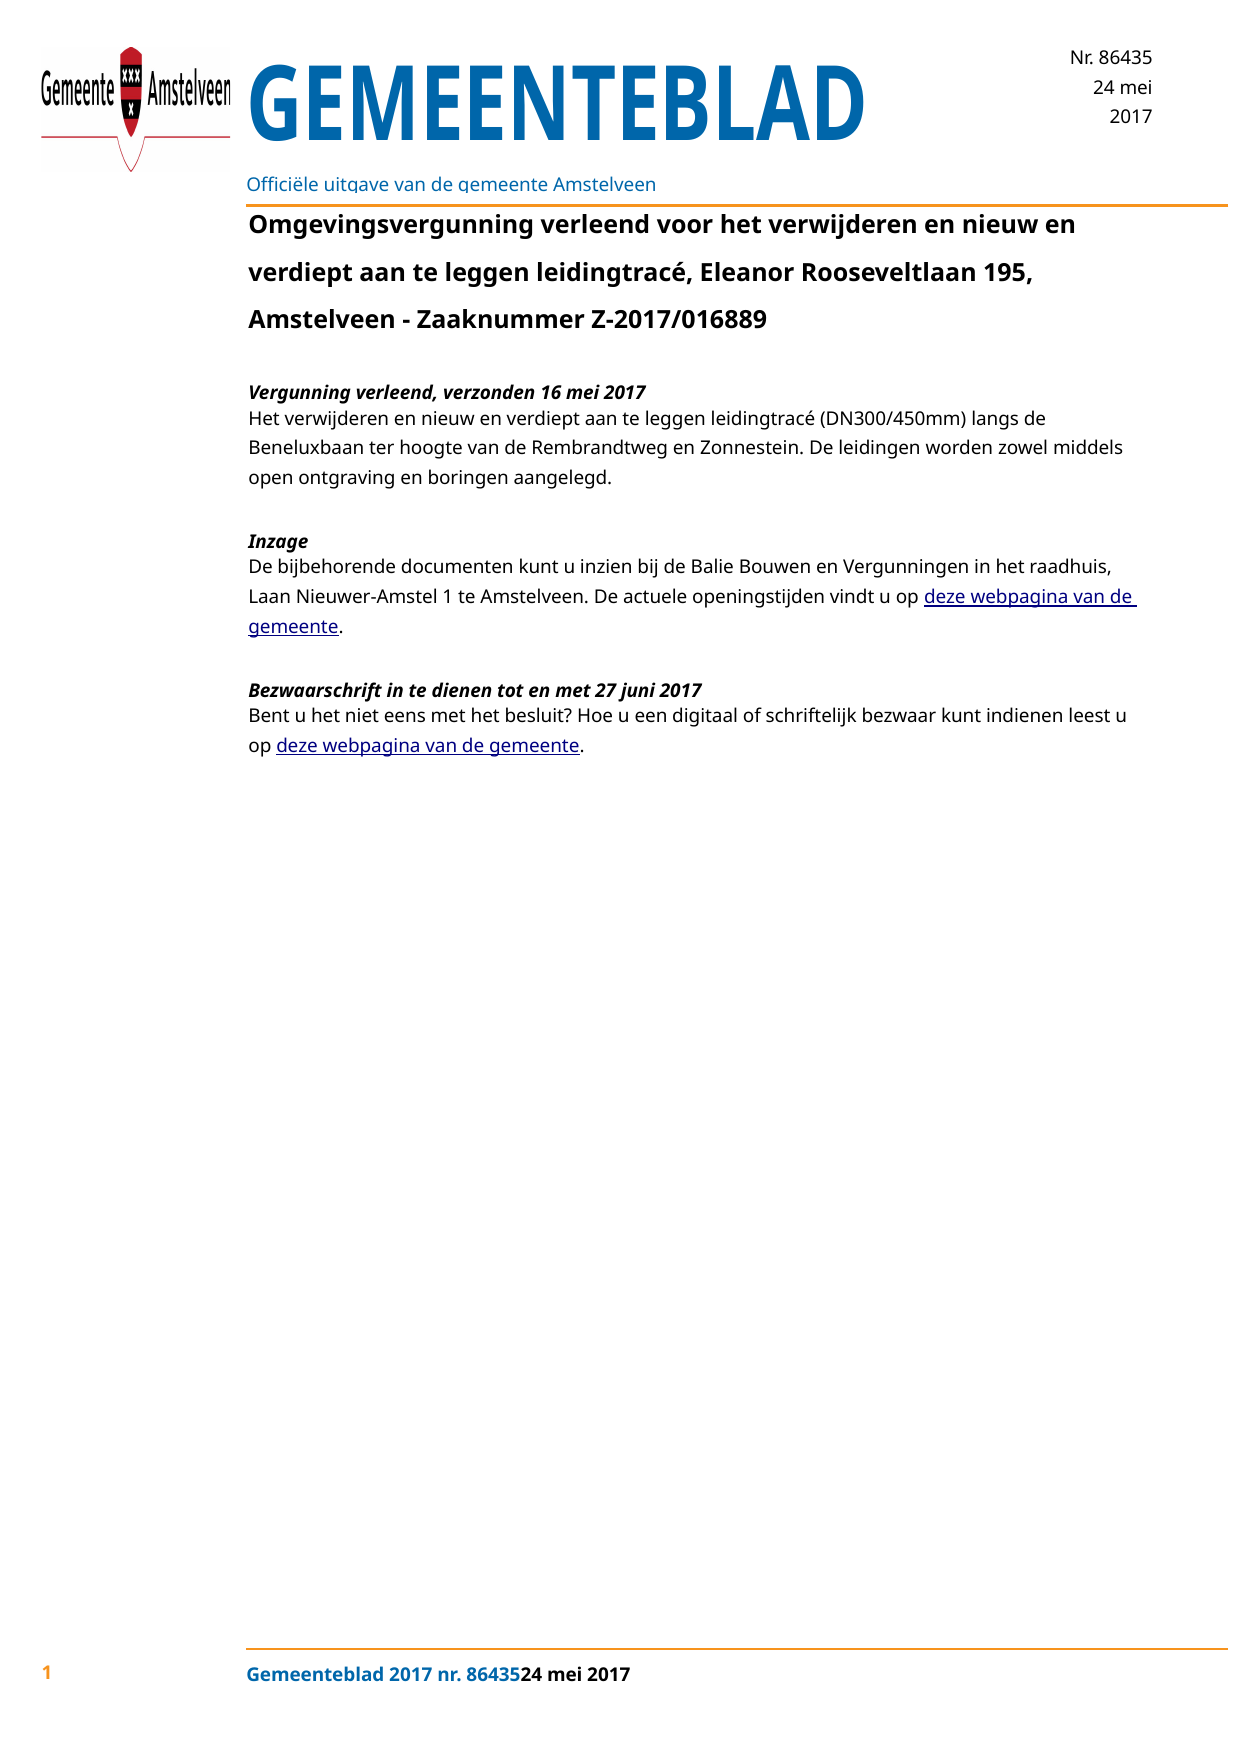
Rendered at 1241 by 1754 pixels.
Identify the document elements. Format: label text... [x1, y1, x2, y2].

text Inzage [248, 528, 1152, 554]
text Omgevingsvergunning verleend voor het verwijderen en nieuw en verdiept aan te leggen leidingtracé, Eleanor Rooseveltlaan 195, Amstelveen - Zaaknummer Z-2017/016889 [248, 207, 1152, 336]
text Bent u het niet eens met het besluit? Hoe u een digitaal of schriftelijk bezwaar kunt indienen leest u op deze webpagina van de gemeente. [248, 702, 1152, 758]
text Bezwaarschrift in te dienen tot en met 27 juni 2017 [248, 677, 1152, 702]
text De bijbehorende documenten kunt u inzien bij de Balie Bouwen en Vergunningen in het raadhuis, Laan Nieuwer-Amstel 1 te Amstelveen. De actuele openingstijden vindt u op deze webpagina van de gemeente. [248, 554, 1152, 638]
picture [41, 47, 231, 172]
text Het verwijderen en nieuw en verdiept aan te leggen leidingtracé (DN300/450mm) langs de Beneluxbaan ter hoogte van de Rembrandtweg en Zonnestein. De leidingen worden zowel middels open ontgraving en boringen aangelegd. [248, 405, 1152, 490]
text Vergunning verleend, verzonden 16 mei 2017 [248, 379, 1152, 405]
